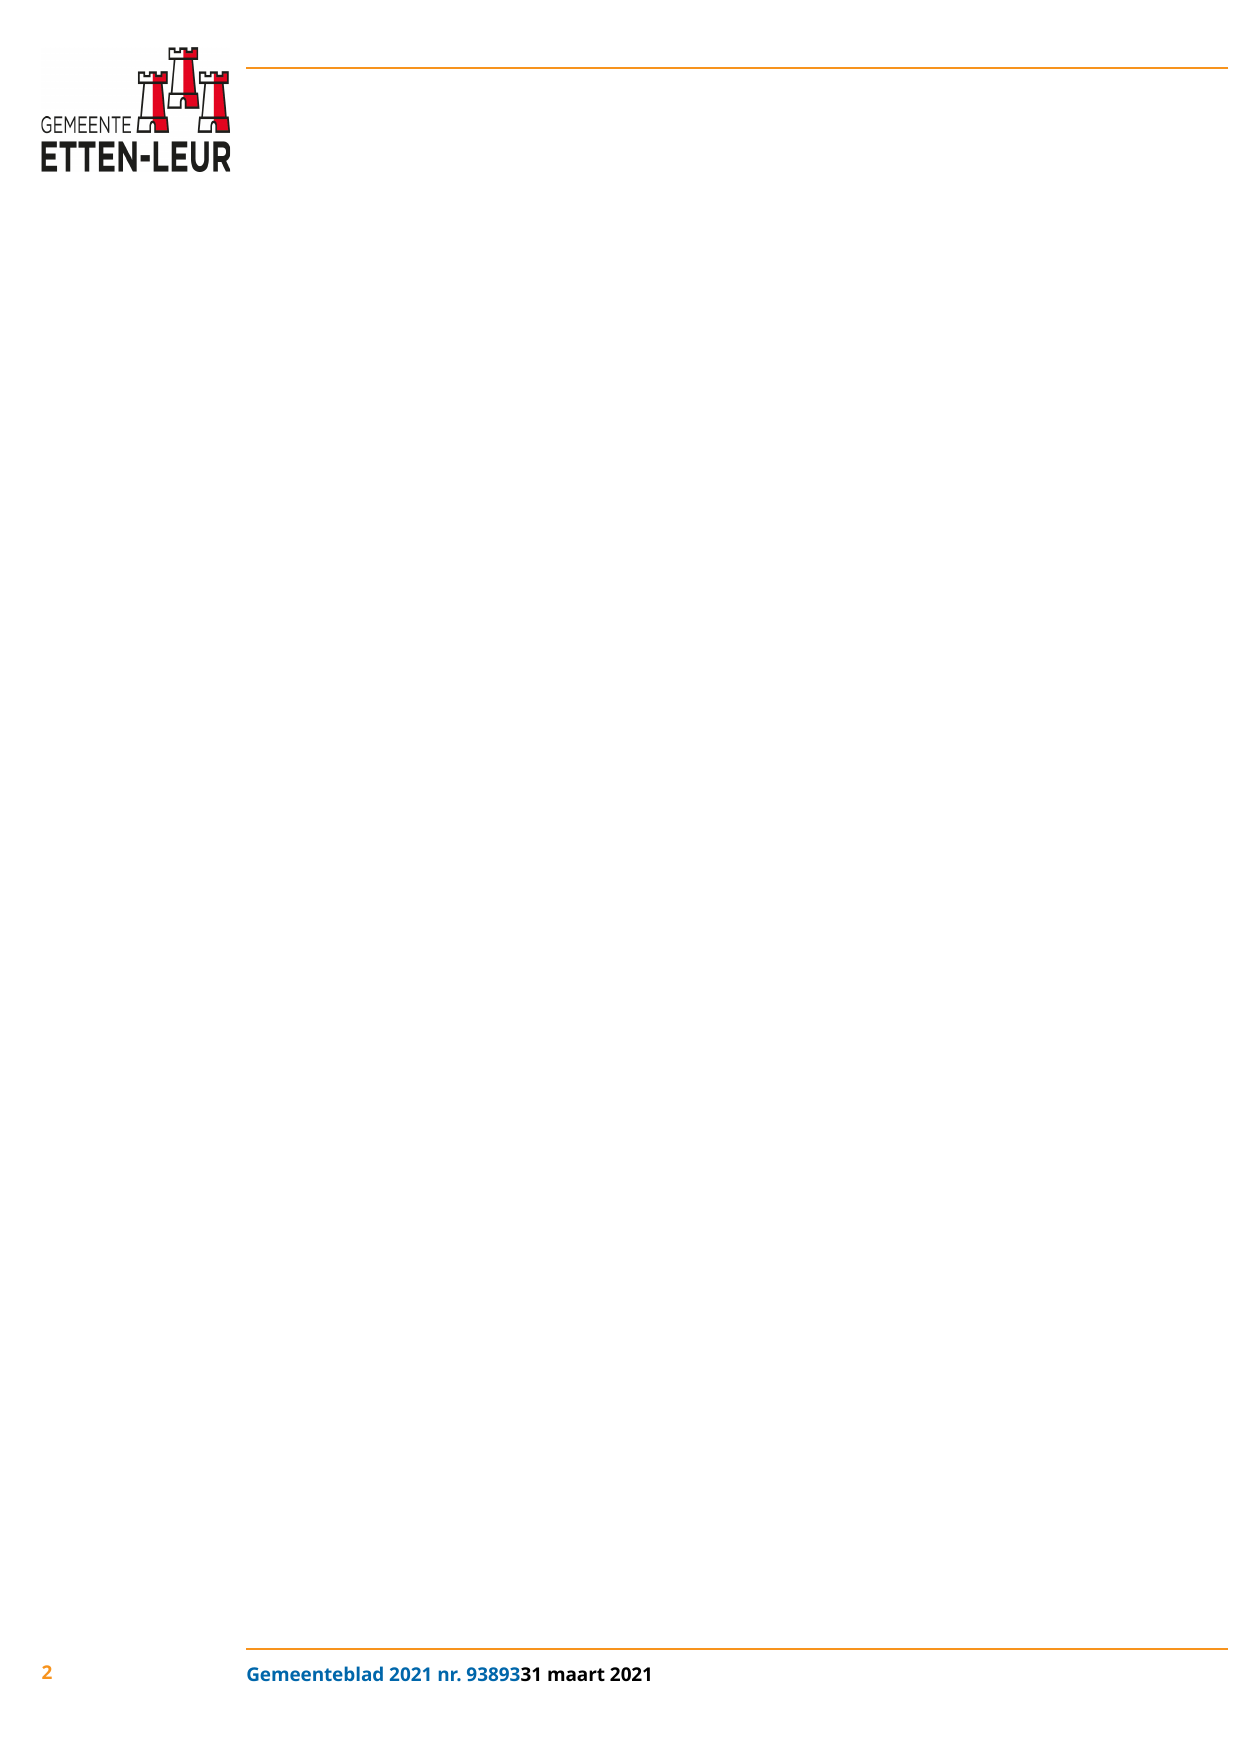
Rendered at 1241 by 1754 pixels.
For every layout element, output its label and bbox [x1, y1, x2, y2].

picture [41, 47, 231, 172]
